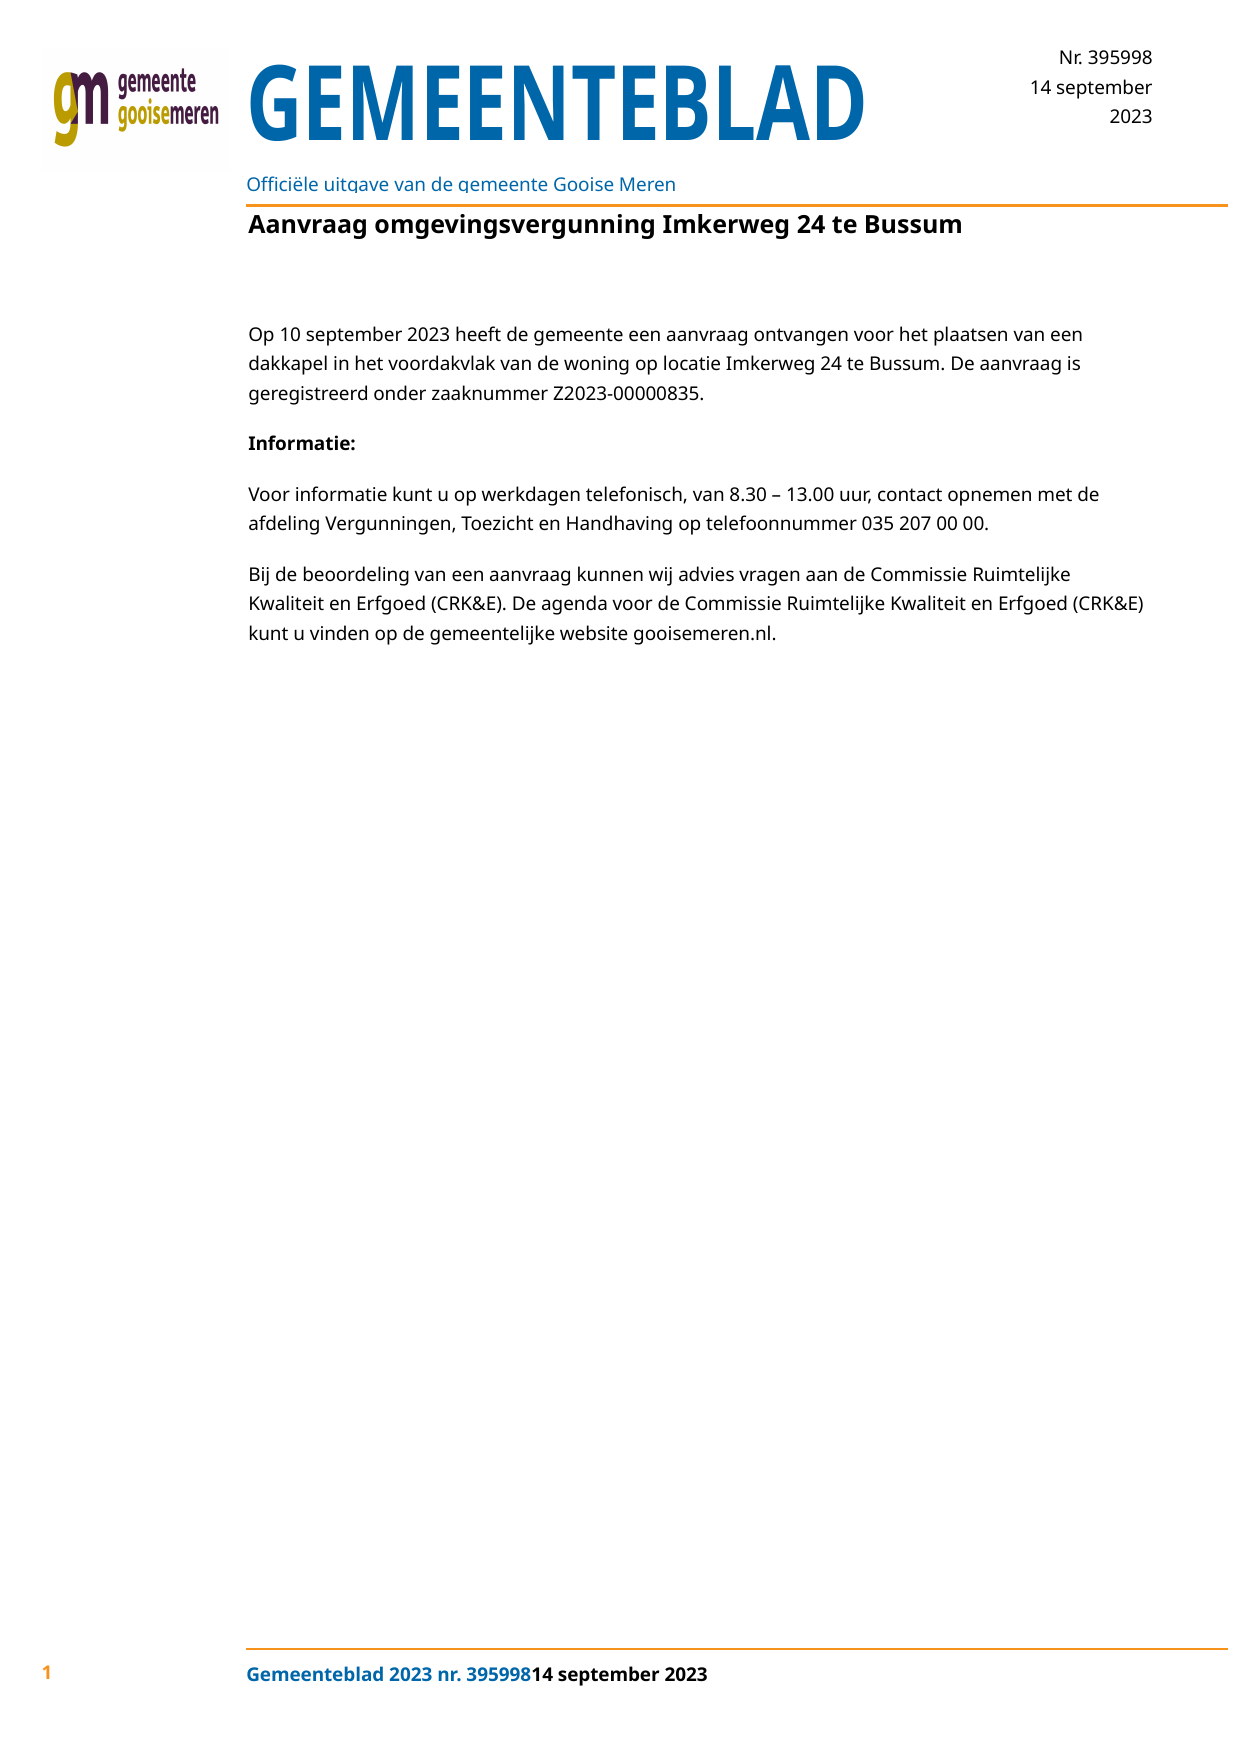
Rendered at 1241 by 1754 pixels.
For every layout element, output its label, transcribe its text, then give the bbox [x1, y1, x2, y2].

text Aanvraag omgevingsvergunning Imkerweg 24 te Bussum [248, 207, 1152, 241]
text Voor informatie kunt u op werkdagen telefonisch, van 8.30 – 13.00 uur, contact opnemen met de afdeling Vergunningen, Toezicht en Handhaving op telefoonnummer 035 207 00 00. [248, 481, 1152, 536]
text Informatie: [248, 430, 1152, 456]
picture [41, 47, 231, 172]
text Bij de beoordeling van een aanvraag kunnen wij advies vragen aan de Commissie Ruimtelijke Kwaliteit en Erfgoed (CRK&E). De agenda voor de Commissie Ruimtelijke Kwaliteit en Erfgoed (CRK&E) kunt u vinden op de gemeentelijke website gooisemeren.nl. [248, 561, 1152, 646]
text Op 10 september 2023 heeft de gemeente een aanvraag ontvangen voor het plaatsen van een dakkapel in het voordakvlak van de woning op locatie Imkerweg 24 te Bussum. De aanvraag is geregistreerd onder zaaknummer Z2023-00000835. [248, 321, 1152, 406]
